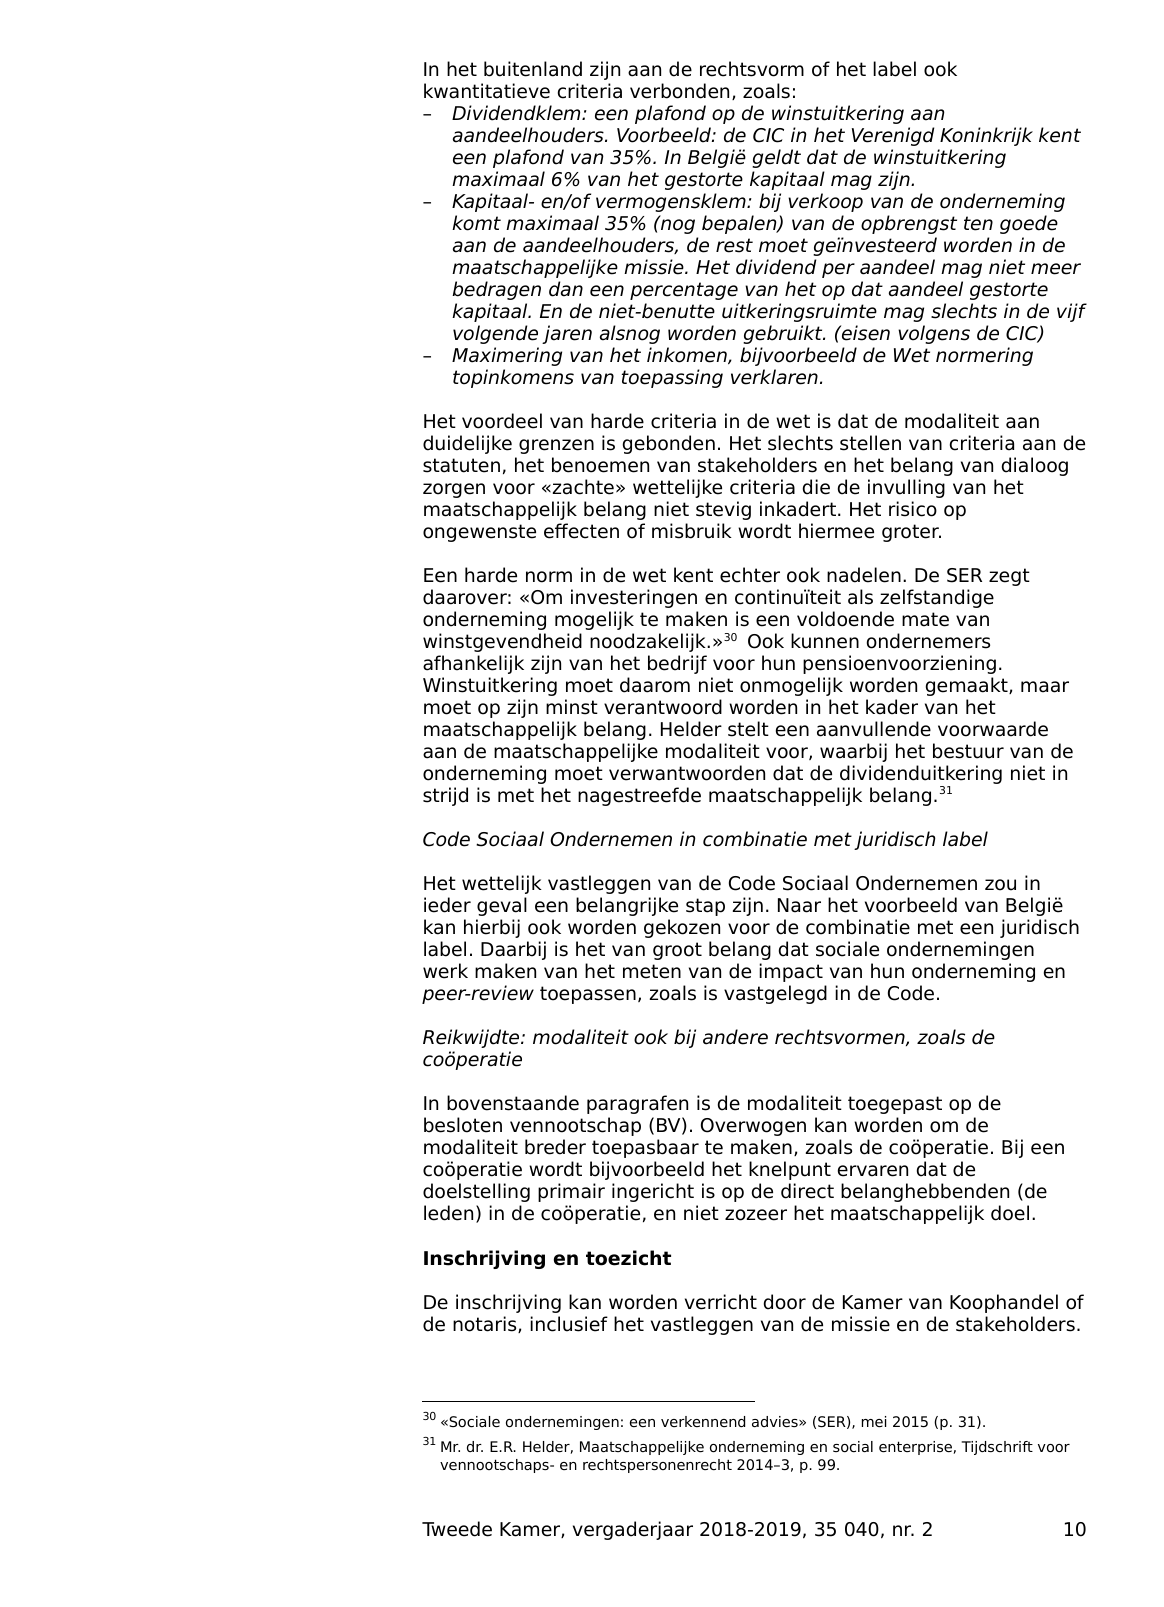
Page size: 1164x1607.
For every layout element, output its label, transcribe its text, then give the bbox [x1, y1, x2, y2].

text Het voordeel van harde criteria in de wet is dat de modaliteit aan duidelijke grenzen is gebonden. Het slechts stellen van criteria aan de statuten, het benoemen van stakeholders en het belang van dialoog zorgen voor «zachte» wettelijke criteria die de invulling van het maatschappelijk belang niet stevig inkadert. Het risico op ongewenste effecten of misbruik wordt hiermee groter. [422, 411, 1087, 543]
text Het wettelijk vastleggen van de Code Sociaal Ondernemen zou in ieder geval een belangrijke stap zijn. Naar het voorbeeld van België kan hierbij ook worden gekozen voor de combinatie met een juridisch label. Daarbij is het van groot belang dat sociale ondernemingen werk maken van het meten van de impact van hun onderneming en peer-review toepassen, zoals is vastgelegd in de Code. [422, 873, 1087, 1005]
subtitle Inschrijving en toezicht [422, 1247, 1087, 1269]
text – Kapitaal- en/of vermogensklem: bij verkoop van de onderneming komt maximaal 35% (nog bepalen) van de opbrengst ten goede aan de aandeelhouders, de rest moet geïnvesteerd worden in de maatschappelijke missie. Het dividend per aandeel mag niet meer bedragen dan een percentage van het op dat aandeel gestorte kapitaal. En de niet-benutte uitkeringsruimte mag slechts in de vijf volgende jaren alsnog worden gebruikt. (eisen volgens de CIC) [422, 191, 1087, 345]
text – Maximering van het inkomen, bijvoorbeeld de Wet normering topinkomens van toepassing verklaren. [422, 345, 1087, 389]
text – Dividendklem: een plafond op de winstuitkering aan aandeelhouders. Voorbeeld: de CIC in het Verenigd Koninkrijk kent een plafond van 35%. In België geldt dat de winstuitkering maximaal 6% van het gestorte kapitaal mag zijn. [422, 103, 1087, 191]
text Een harde norm in de wet kent echter ook nadelen. De SER zegt daarover: «Om investeringen en continuïteit als zelfstandige onderneming mogelijk te maken is een voldoende mate van winstgevendheid noodzakelijk.» Ook kunnen ondernemers afhankelijk zijn van het bedrijf voor hun pensioenvoorziening. Winstuitkering moet daarom niet onmogelijk worden gemaakt, maar moet op zijn minst verantwoord worden in het kader van het maatschappelijk belang. Helder stelt een aanvullende voorwaarde aan de maatschappelijke modaliteit voor, waarbij het bestuur van de onderneming moet verwantwoorden dat de dividenduitkering niet in strijd is met het nagestreefde maatschappelijk belang. [422, 565, 1087, 807]
text De inschrijving kan worden verricht door de Kamer van Koophandel of de notaris, inclusief het vastleggen van de missie en de stakeholders. [422, 1292, 1087, 1336]
subtitle Code Sociaal Ondernemen in combinatie met juridisch label [422, 829, 1087, 851]
text «Sociale ondernemingen: een verkennend advies» (SER), mei 2015 (p. 31). [422, 1410, 1087, 1432]
subtitle Reikwijdte: modaliteit ook bij andere rechtsvormen, zoals de coöperatie [422, 1027, 1087, 1071]
text In het buitenland zijn aan de rechtsvorm of het label ook kwantitatieve criteria verbonden, zoals: [422, 59, 1087, 103]
text In bovenstaande paragrafen is de modaliteit toegepast op de besloten vennootschap (BV). Overwogen kan worden om de modaliteit breder toepasbaar te maken, zoals de coöperatie. Bij een coöperatie wordt bijvoorbeeld het knelpunt ervaren dat de doelstelling primair ingericht is op de direct belanghebbenden (de leden) in de coöperatie, en niet zozeer het maatschappelijk doel. [422, 1093, 1087, 1225]
text Mr. dr. E.R. Helder, Maatschappelijke onderneming en social enterprise, Tijdschrift voor vennootschaps- en rechtspersonenrecht 2014–3, p. 99. [422, 1435, 1087, 1474]
